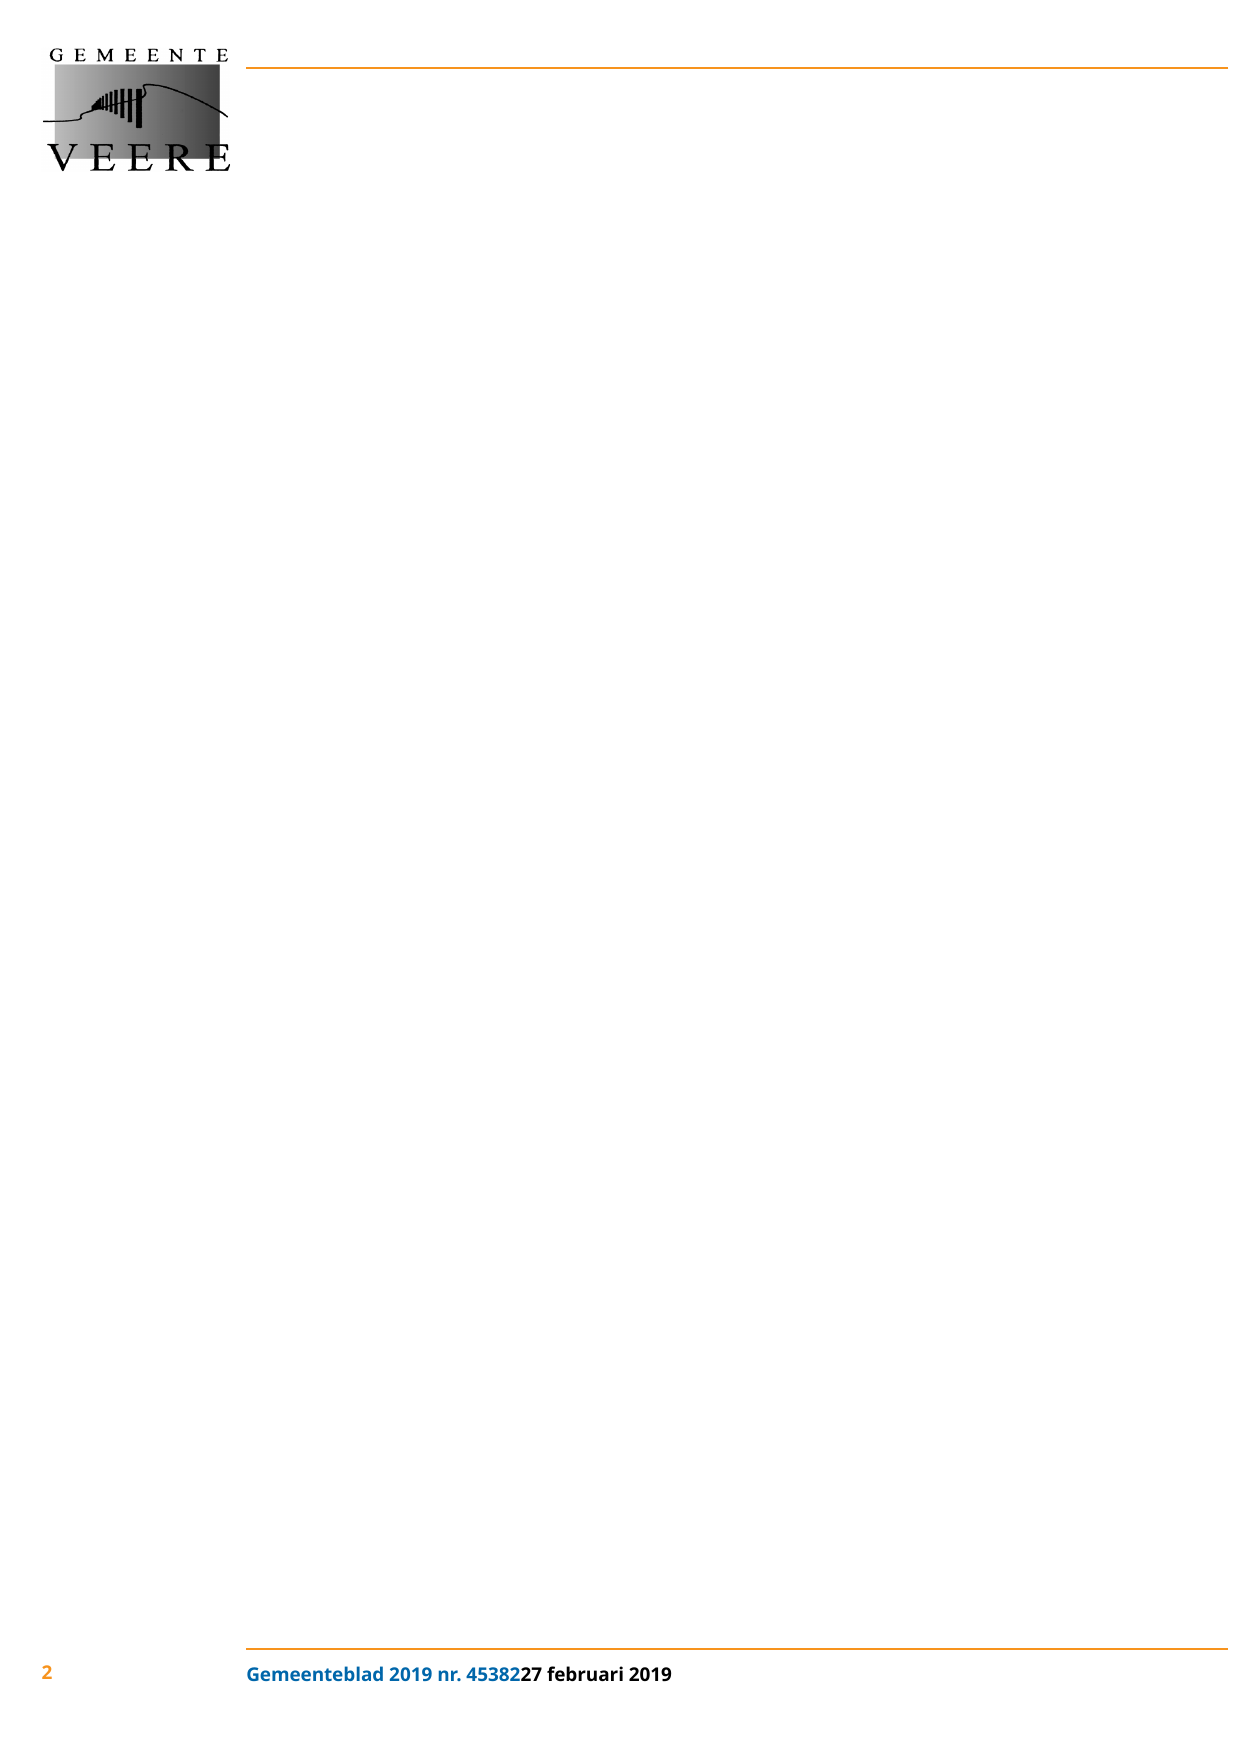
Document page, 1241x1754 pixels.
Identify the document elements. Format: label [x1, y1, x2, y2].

picture [41, 47, 231, 172]
